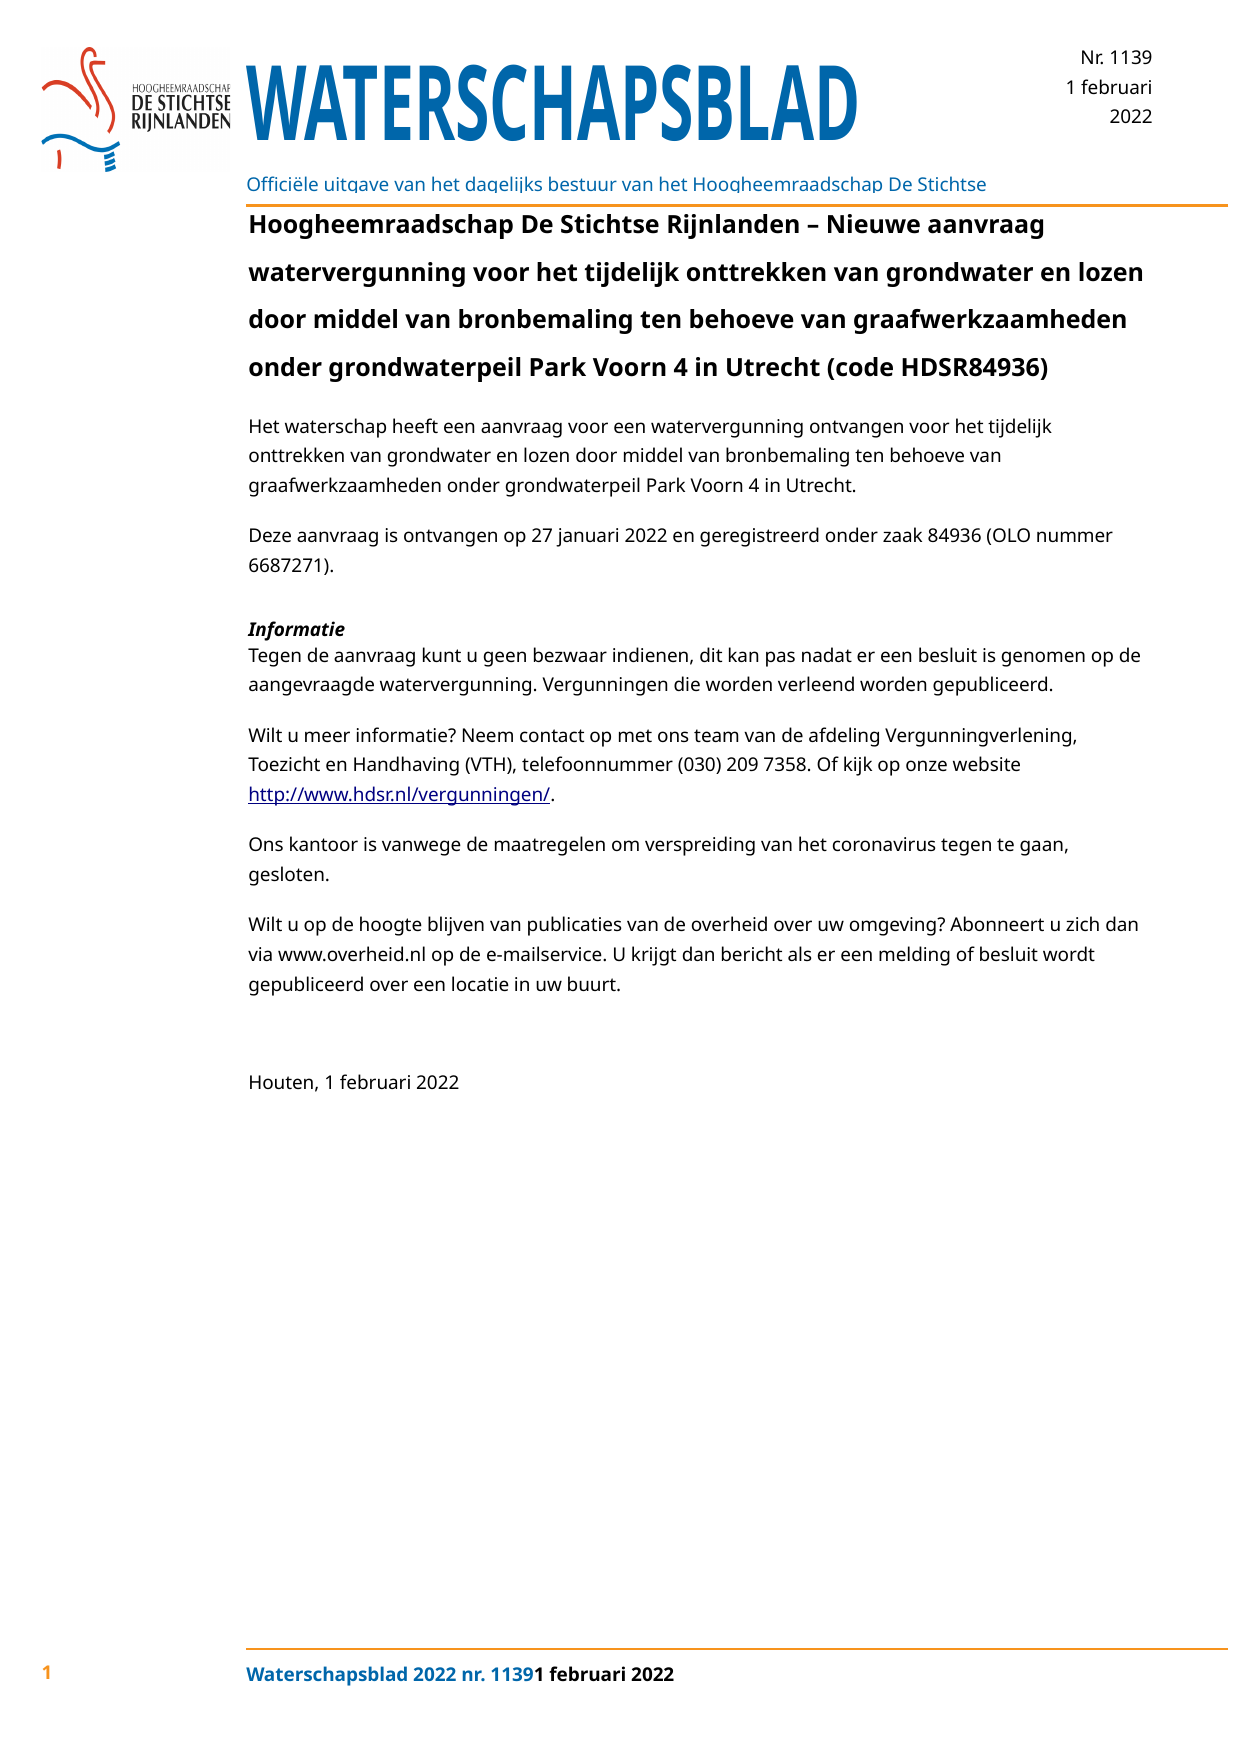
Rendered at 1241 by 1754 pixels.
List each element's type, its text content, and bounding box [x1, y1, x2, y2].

text Het waterschap heeft een aanvraag voor een watervergunning ontvangen voor het tijdelijk onttrekken van grondwater en lozen door middel van bronbemaling ten behoeve van graafwerkzaamheden onder grondwaterpeil Park Voorn 4 in Utrecht. [248, 413, 1152, 498]
text Houten, 1 februari 2022 [248, 1069, 1152, 1095]
text Informatie [248, 616, 1152, 642]
text Ons kantoor is vanwege de maatregelen om verspreiding van het coronavirus tegen te gaan, gesloten. [248, 832, 1152, 887]
text Wilt u op de hoogte blijven van publicaties van de overheid over uw omgeving? Abonneert u zich dan via www.overheid.nl op de e-mailservice. U krijgt dan bericht als er een melding of besluit wordt gepubliceerd over een locatie in uw buurt. [248, 912, 1152, 996]
text Deze aanvraag is ontvangen op 27 januari 2022 en geregistreerd onder zaak 84936 (OLO nummer 6687271). [248, 523, 1152, 578]
picture [41, 47, 231, 172]
text Hoogheemraadschap De Stichtse Rijnlanden – Nieuwe aanvraag watervergunning voor het tijdelijk onttrekken van grondwater en lozen door middel van bronbemaling ten behoeve van graafwerkzaamheden onder grondwaterpeil Park Voorn 4 in Utrecht (code HDSR84936) [248, 207, 1152, 384]
text Tegen de aanvraag kunt u geen bezwaar indienen, dit kan pas nadat er een besluit is genomen op de aangevraagde watervergunning. Vergunningen die worden verleend worden gepubliceerd. [248, 642, 1152, 697]
text Wilt u meer informatie? Neem contact op met ons team van de afdeling Vergunningverlening, Toezicht en Handhaving (VTH), telefoonnummer (030) 209 7358. Of kijk op onze website http://www.hdsr.nl/vergunningen/. [248, 722, 1152, 807]
